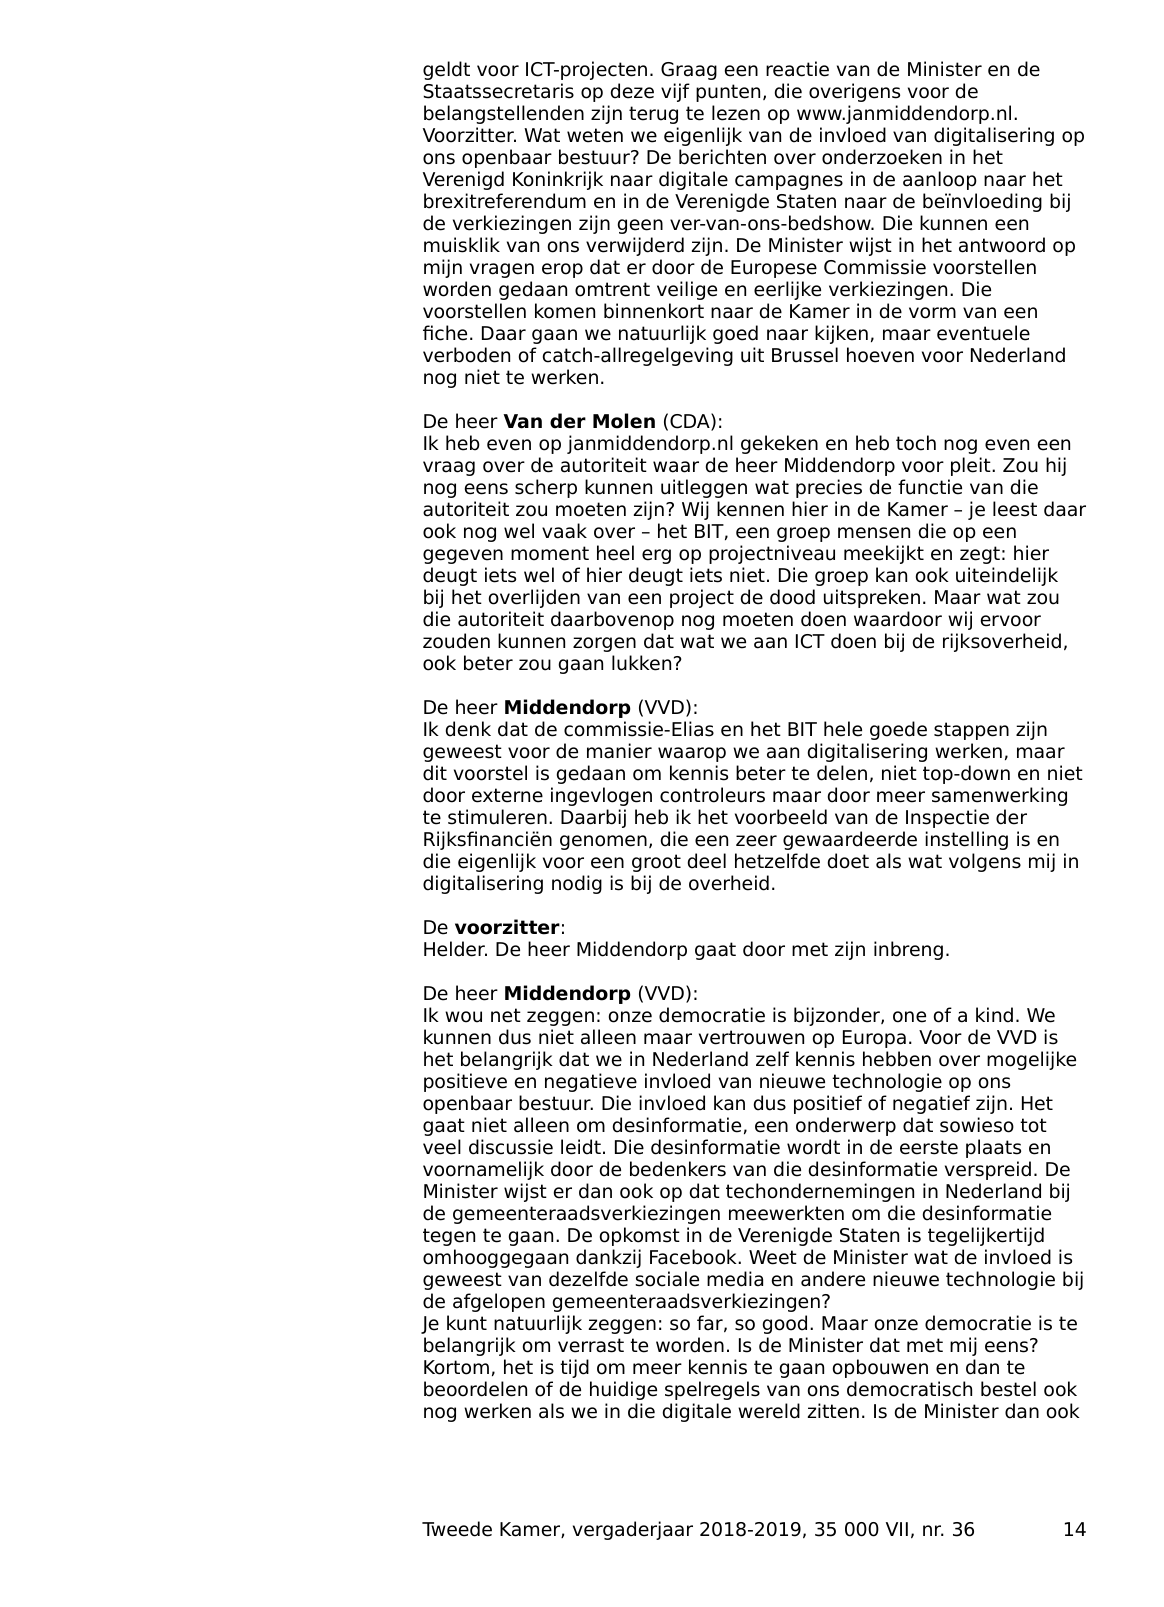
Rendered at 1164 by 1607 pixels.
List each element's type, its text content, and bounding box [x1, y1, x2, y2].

text Voorzitter. Wat weten we eigenlijk van de invloed van digitalisering op ons openbaar bestuur? De berichten over onderzoeken in het Verenigd Koninkrijk naar digitale campagnes in de aanloop naar het brexitreferendum en in de Verenigde Staten naar de beïnvloeding bij de verkiezingen zijn geen ver-van-ons-bedshow. Die kunnen een muisklik van ons verwijderd zijn. De Minister wijst in het antwoord op mijn vragen erop dat er door de Europese Commissie voorstellen worden gedaan omtrent veilige en eerlijke verkiezingen. Die voorstellen komen binnenkort naar de Kamer in de vorm van een fiche. Daar gaan we natuurlijk goed naar kijken, maar eventuele verboden of catch-allregelgeving uit Brussel hoeven voor Nederland nog niet te werken. [422, 125, 1087, 389]
text Je kunt natuurlijk zeggen: so far, so good. Maar onze democratie is te belangrijk om verrast te worden. Is de Minister dat met mij eens? Kortom, het is tijd om meer kennis te gaan opbouwen en dan te beoordelen of de huidige spelregels van ons democratisch bestel ook nog werken als we in die digitale wereld zitten. Is de Minister dan ook [422, 1313, 1087, 1423]
text Ik wou net zeggen: onze democratie is bijzonder, one of a kind. We kunnen dus niet alleen maar vertrouwen op Europa. Voor de VVD is het belangrijk dat we in Nederland zelf kennis hebben over mogelijke positieve en negatieve invloed van nieuwe technologie op ons openbaar bestuur. Die invloed kan dus positief of negatief zijn. Het gaat niet alleen om desinformatie, een onderwerp dat sowieso tot veel discussie leidt. Die desinformatie wordt in de eerste plaats en voornamelijk door de bedenkers van die desinformatie verspreid. De Minister wijst er dan ook op dat techondernemingen in Nederland bij de gemeenteraadsverkiezingen meewerkten om die desinformatie tegen te gaan. De opkomst in de Verenigde Staten is tegelijkertijd omhooggegaan dankzij Facebook. Weet de Minister wat de invloed is geweest van dezelfde sociale media en andere nieuwe technologie bij de afgelopen gemeenteraadsverkiezingen? [422, 1005, 1087, 1313]
text geldt voor ICT-projecten. Graag een reactie van de Minister en de Staatssecretaris op deze vijf punten, die overigens voor de belangstellenden zijn terug te lezen op www.janmiddendorp.nl. [422, 59, 1087, 125]
text Ik heb even op janmiddendorp.nl gekeken en heb toch nog even een vraag over de autoriteit waar de heer Middendorp voor pleit. Zou hij nog eens scherp kunnen uitleggen wat precies de functie van die autoriteit zou moeten zijn? Wij kennen hier in de Kamer – je leest daar ook nog wel vaak over – het BIT, een groep mensen die op een gegeven moment heel erg op projectniveau meekijkt en zegt: hier deugt iets wel of hier deugt iets niet. Die groep kan ook uiteindelijk bij het overlijden van een project de dood uitspreken. Maar wat zou die autoriteit daarbovenop nog moeten doen waardoor wij ervoor zouden kunnen zorgen dat wat we aan ICT doen bij de rijksoverheid, ook beter zou gaan lukken? [422, 433, 1087, 675]
text De heer Van der Molen (CDA): [422, 411, 1087, 433]
text De voorzitter: [422, 917, 1087, 939]
text Helder. De heer Middendorp gaat door met zijn inbreng. [422, 939, 1087, 961]
text Ik denk dat de commissie-Elias en het BIT hele goede stappen zijn geweest voor de manier waarop we aan digitalisering werken, maar dit voorstel is gedaan om kennis beter te delen, niet top-down en niet door externe ingevlogen controleurs maar door meer samenwerking te stimuleren. Daarbij heb ik het voorbeeld van de Inspectie der Rijksfinanciën genomen, die een zeer gewaardeerde instelling is en die eigenlijk voor een groot deel hetzelfde doet als wat volgens mij in digitalisering nodig is bij de overheid. [422, 719, 1087, 895]
text De heer Middendorp (VVD): [422, 697, 1087, 719]
text De heer Middendorp (VVD): [422, 983, 1087, 1005]
